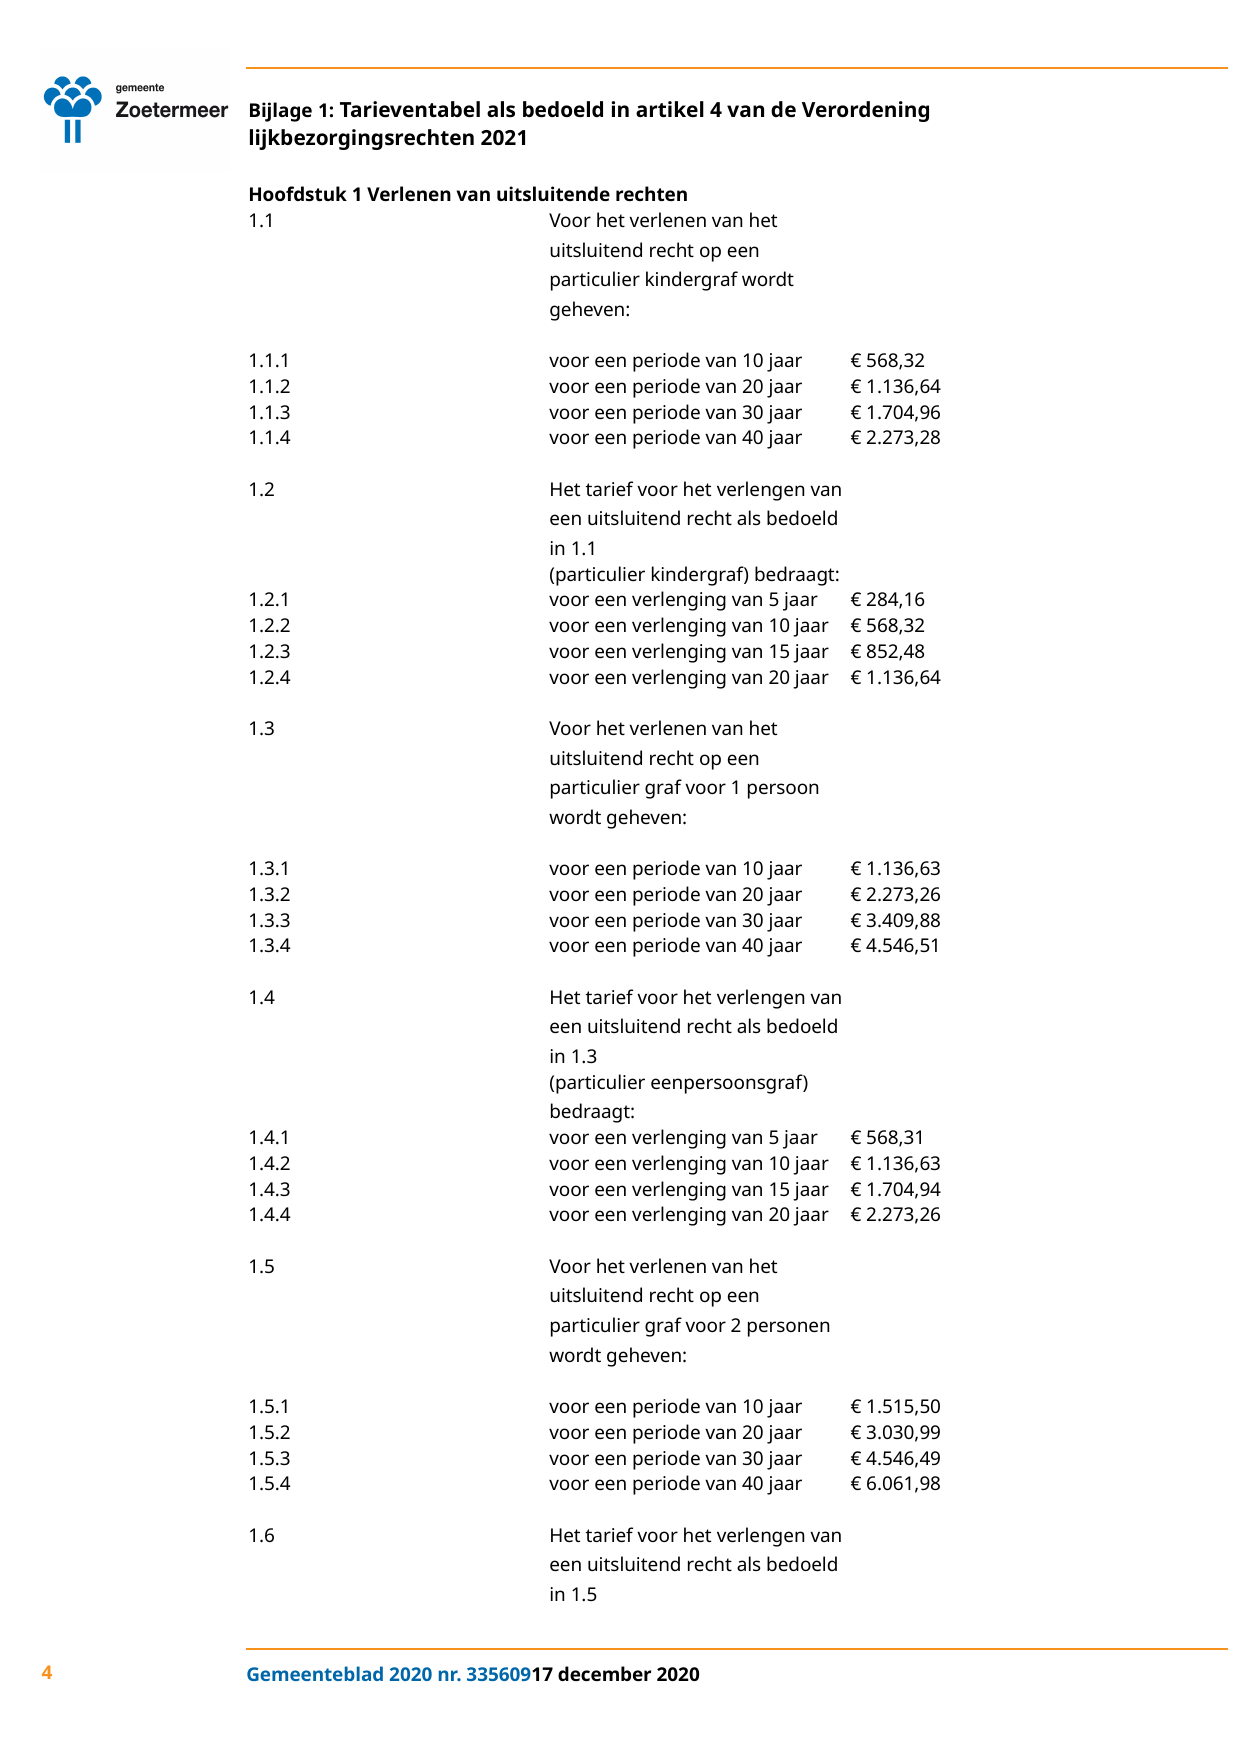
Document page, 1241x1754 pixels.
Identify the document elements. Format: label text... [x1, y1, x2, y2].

table_cell [850, 1069, 1152, 1124]
table_cell voor een verlenging van 5 jaar [549, 587, 850, 612]
table_cell € 2.273,28 [850, 425, 1152, 450]
table_cell 1.5 [248, 1253, 549, 1367]
table_cell [549, 1368, 850, 1393]
table_cell voor een periode van 20 jaar [549, 373, 850, 399]
text Bijlage 1: Tarieventabel als bedoeld in artikel 4 van de Verordening lijkbezorgingsrechten 2021 [248, 95, 1152, 152]
table_cell Voor het verlenen van het uitsluitend recht op een particulier kindergraf wordt geheven: [549, 207, 850, 322]
table_cell 1.5.1 [248, 1393, 549, 1419]
table_cell voor een verlenging van 10 jaar [549, 613, 850, 638]
table_cell Het tarief voor het verlengen van een uitsluitend recht als bedoeld in 1.1 [549, 476, 850, 561]
table_cell 1.3.1 [248, 856, 549, 881]
table_cell [248, 561, 549, 587]
table_cell [850, 715, 1152, 830]
table_cell voor een verlenging van 15 jaar [549, 1176, 850, 1202]
table_cell voor een periode van 30 jaar [549, 1445, 850, 1470]
table_cell [248, 690, 549, 715]
table_cell [248, 1069, 549, 1124]
table_cell 1.1.2 [248, 373, 549, 399]
table_cell [850, 984, 1152, 1069]
table_cell € 2.273,26 [850, 1202, 1152, 1227]
table_cell 1.1.3 [248, 399, 549, 424]
table_cell [549, 1496, 850, 1522]
table_cell 1.5.4 [248, 1470, 549, 1496]
table_cell [850, 207, 1152, 322]
table_cell [248, 1368, 549, 1393]
table_cell (particulier kindergraf) bedraagt: [549, 561, 850, 587]
table_cell voor een periode van 20 jaar [549, 1419, 850, 1445]
table_cell [850, 1368, 1152, 1393]
table_cell [850, 322, 1152, 347]
table_cell € 1.136,64 [850, 373, 1152, 399]
table_cell 1.2.1 [248, 587, 549, 612]
table_cell € 1.136,64 [850, 664, 1152, 689]
table_cell 1.3 [248, 715, 549, 830]
table_cell € 3.030,99 [850, 1419, 1152, 1445]
table_cell [850, 1522, 1152, 1607]
table_cell [248, 830, 549, 856]
table_cell € 284,16 [850, 587, 1152, 612]
table_cell [248, 959, 549, 984]
table_cell 1.2.3 [248, 638, 549, 664]
table_cell [850, 959, 1152, 984]
table_cell voor een periode van 40 jaar [549, 933, 850, 958]
table_cell 1.6 [248, 1522, 549, 1607]
table_cell € 2.273,26 [850, 881, 1152, 907]
table_cell 1.2.4 [248, 664, 549, 689]
table_cell voor een verlenging van 15 jaar [549, 638, 850, 664]
table_cell Het tarief voor het verlengen van een uitsluitend recht als bedoeld in 1.3 [549, 984, 850, 1069]
table_cell [850, 561, 1152, 587]
table_cell Voor het verlenen van het uitsluitend recht op een particulier graf voor 1 persoon wordt geheven: [549, 715, 850, 830]
table_cell (particulier eenpersoonsgraf) bedraagt: [549, 1069, 850, 1124]
table_cell 1.4.3 [248, 1176, 549, 1202]
table_cell [248, 450, 549, 476]
table_cell voor een periode van 10 jaar [549, 856, 850, 881]
table_cell Het tarief voor het verlengen van een uitsluitend recht als bedoeld in 1.5 [549, 1522, 850, 1607]
table_cell [850, 830, 1152, 856]
table_cell 1.3.3 [248, 907, 549, 933]
table_cell [850, 450, 1152, 476]
table_cell 1.5.2 [248, 1419, 549, 1445]
table_cell voor een periode van 30 jaar [549, 907, 850, 933]
table_cell 1.1 [248, 207, 549, 322]
table_cell Voor het verlenen van het uitsluitend recht op een particulier graf voor 2 personen wordt geheven: [549, 1253, 850, 1367]
table_cell € 568,32 [850, 348, 1152, 373]
table_cell € 3.409,88 [850, 907, 1152, 933]
table_cell voor een periode van 40 jaar [549, 425, 850, 450]
table_cell € 1.136,63 [850, 1150, 1152, 1176]
table_cell voor een verlenging van 20 jaar [549, 1202, 850, 1227]
table_cell 1.4.4 [248, 1202, 549, 1227]
table_cell 1.2.2 [248, 613, 549, 638]
table_cell 1.4.2 [248, 1150, 549, 1176]
table_cell voor een periode van 10 jaar [549, 348, 850, 373]
table_cell € 568,32 [850, 613, 1152, 638]
table_cell [850, 476, 1152, 561]
table_cell 1.2 [248, 476, 549, 561]
table_cell 1.4.1 [248, 1124, 549, 1150]
picture [41, 47, 231, 172]
table_cell [248, 1496, 549, 1522]
table_cell [549, 450, 850, 476]
table_cell voor een periode van 20 jaar [549, 881, 850, 907]
table_cell [549, 690, 850, 715]
table_cell € 4.546,51 [850, 933, 1152, 958]
table_cell [549, 830, 850, 856]
table_cell € 1.704,94 [850, 1176, 1152, 1202]
table_cell € 1.515,50 [850, 1393, 1152, 1419]
table_cell voor een periode van 30 jaar [549, 399, 850, 424]
table_cell € 852,48 [850, 638, 1152, 664]
table_cell [248, 322, 549, 347]
table_cell 1.4 [248, 984, 549, 1069]
table_cell voor een periode van 10 jaar [549, 1393, 850, 1419]
table_cell voor een verlenging van 20 jaar [549, 664, 850, 689]
table_cell € 1.704,96 [850, 399, 1152, 424]
table_header [850, 181, 1152, 207]
table_cell [850, 1496, 1152, 1522]
table_cell 1.5.3 [248, 1445, 549, 1470]
table_cell voor een periode van 40 jaar [549, 1470, 850, 1496]
table_cell 1.1.4 [248, 425, 549, 450]
table_cell [549, 959, 850, 984]
table_cell € 1.136,63 [850, 856, 1152, 881]
table_cell € 568,31 [850, 1124, 1152, 1150]
table_cell voor een verlenging van 10 jaar [549, 1150, 850, 1176]
table_header Hoofdstuk 1 Verlenen van uitsluitende rechten [248, 181, 850, 207]
table_cell € 4.546,49 [850, 1445, 1152, 1470]
table_cell [549, 322, 850, 347]
table_cell 1.3.2 [248, 881, 549, 907]
table_cell [850, 1253, 1152, 1367]
table_cell 1.3.4 [248, 933, 549, 958]
table_cell [248, 1227, 549, 1253]
table_cell € 6.061,98 [850, 1470, 1152, 1496]
table_cell [850, 1227, 1152, 1253]
table_cell 1.1.1 [248, 348, 549, 373]
table_cell [549, 1227, 850, 1253]
table_cell voor een verlenging van 5 jaar [549, 1124, 850, 1150]
table_cell [850, 690, 1152, 715]
